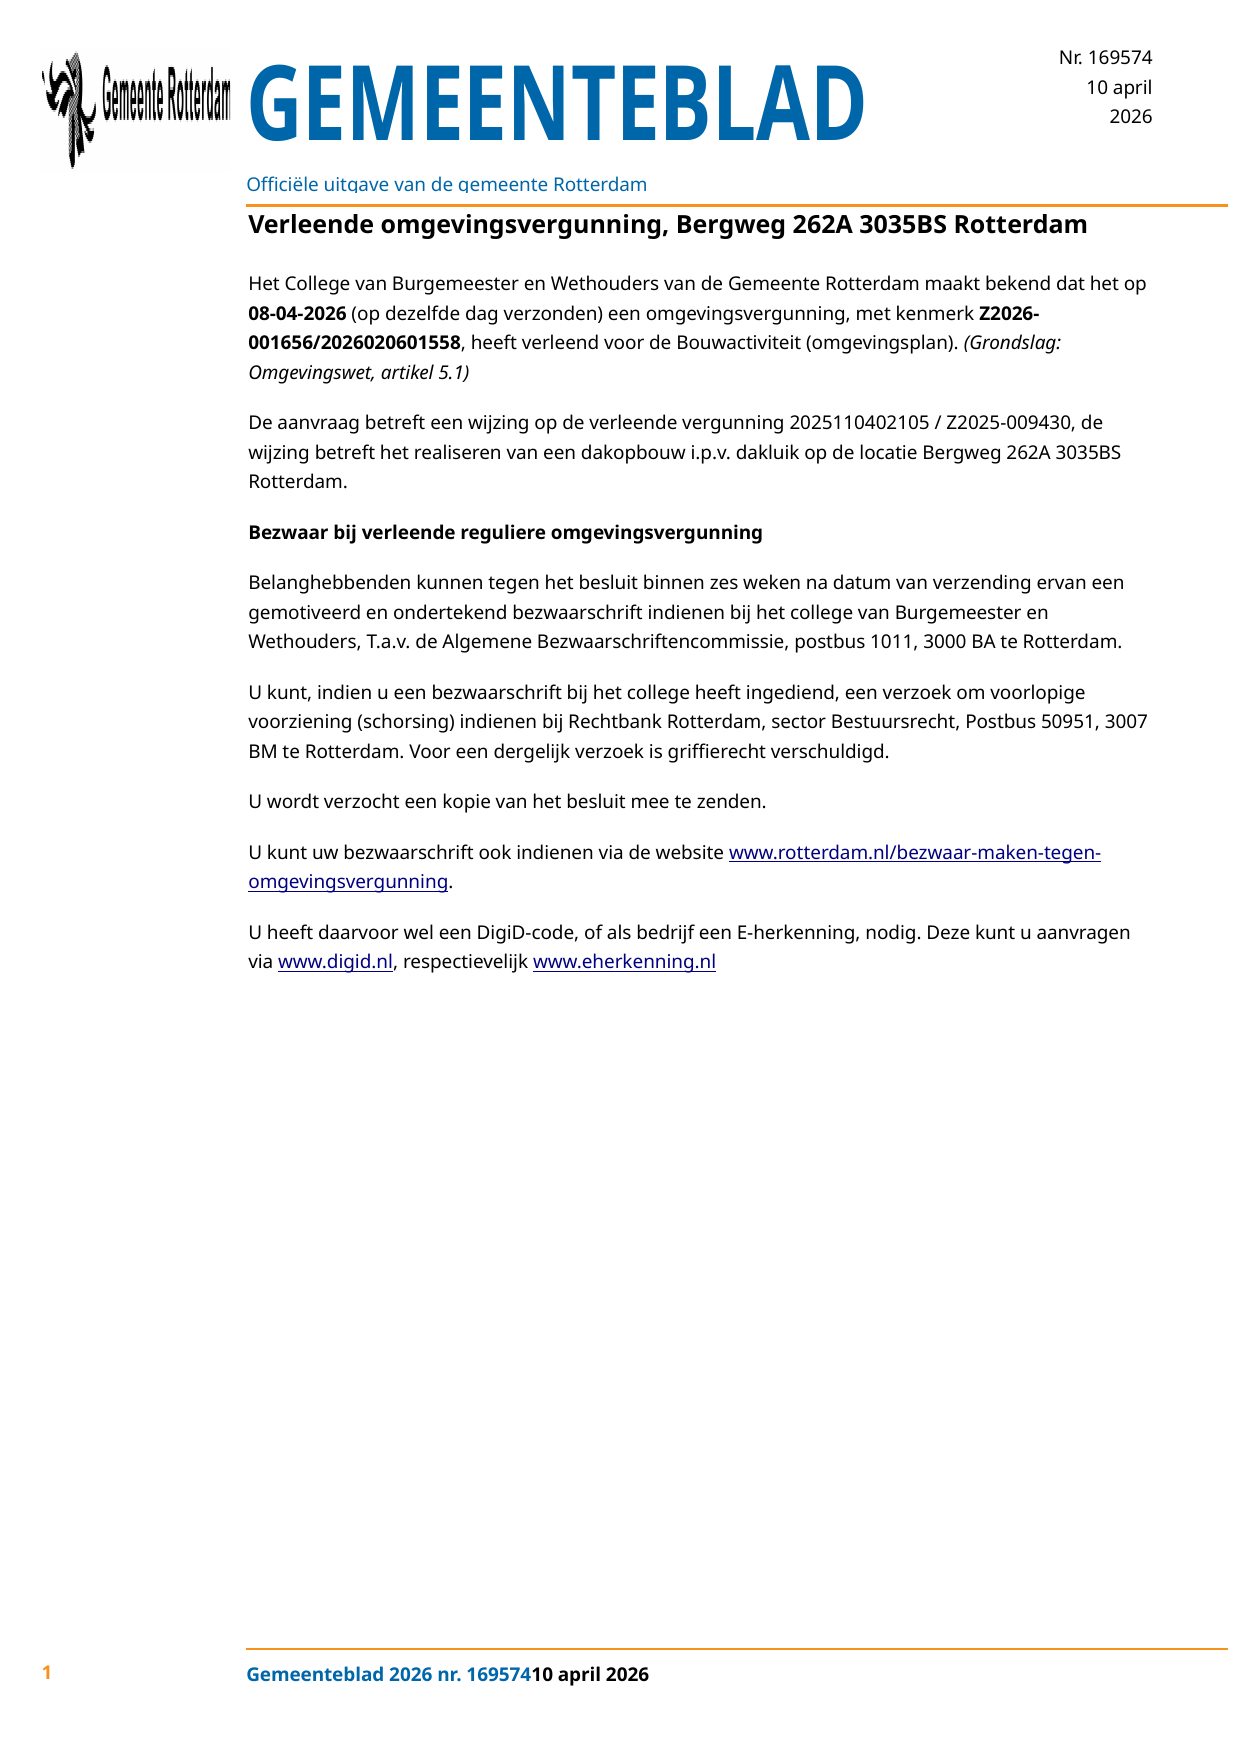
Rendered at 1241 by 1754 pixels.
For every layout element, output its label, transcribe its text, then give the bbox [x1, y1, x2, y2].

text U kunt, indien u een bezwaarschrift bij het college heeft ingediend, een verzoek om voorlopige voorziening (schorsing) indienen bij Rechtbank Rotterdam, sector Bestuursrecht, Postbus 50951, 3007 BM te Rotterdam. Voor een dergelijk verzoek is griffierecht verschuldigd. [248, 679, 1152, 764]
text Het College van Burgemeester en Wethouders van de Gemeente Rotterdam maakt bekend dat het op 08-04-2026 (op dezelfde dag verzonden) een omgevingsvergunning, met kenmerk Z2026-001656/2026020601558, heeft verleend voor de Bouwactiviteit (omgevingsplan). (Grondslag: Omgevingswet, artikel 5.1) [248, 270, 1152, 385]
text Verleende omgevingsvergunning, Bergweg 262A 3035BS Rotterdam [248, 207, 1152, 241]
text Belanghebbenden kunnen tegen het besluit binnen zes weken na datum van verzending ervan een gemotiveerd en ondertekend bezwaarschrift indienen bij het college van Burgemeester en Wethouders, T.a.v. de Algemene Bezwaarschriftencommissie, postbus 1011, 3000 BA te Rotterdam. [248, 569, 1152, 654]
text U wordt verzocht een kopie van het besluit mee te zenden. [248, 789, 1152, 814]
text U kunt uw bezwaarschrift ook indienen via de website www.rotterdam.nl/bezwaar-maken-tegen-omgevingsvergunning. [248, 839, 1152, 894]
text U heeft daarvoor wel een DigiD-code, of als bedrijf een E-herkenning, nodig. Deze kunt u aanvragen via www.digid.nl, respectievelijk www.eherkenning.nl [248, 919, 1152, 974]
text Bezwaar bij verleende reguliere omgevingsvergunning [248, 519, 1152, 545]
picture [41, 47, 231, 172]
text De aanvraag betreft een wijzing op de verleende vergunning 2025110402105 / Z2025-009430, de wijzing betreft het realiseren van een dakopbouw i.p.v. dakluik op de locatie Bergweg 262A 3035BS Rotterdam. [248, 409, 1152, 494]
